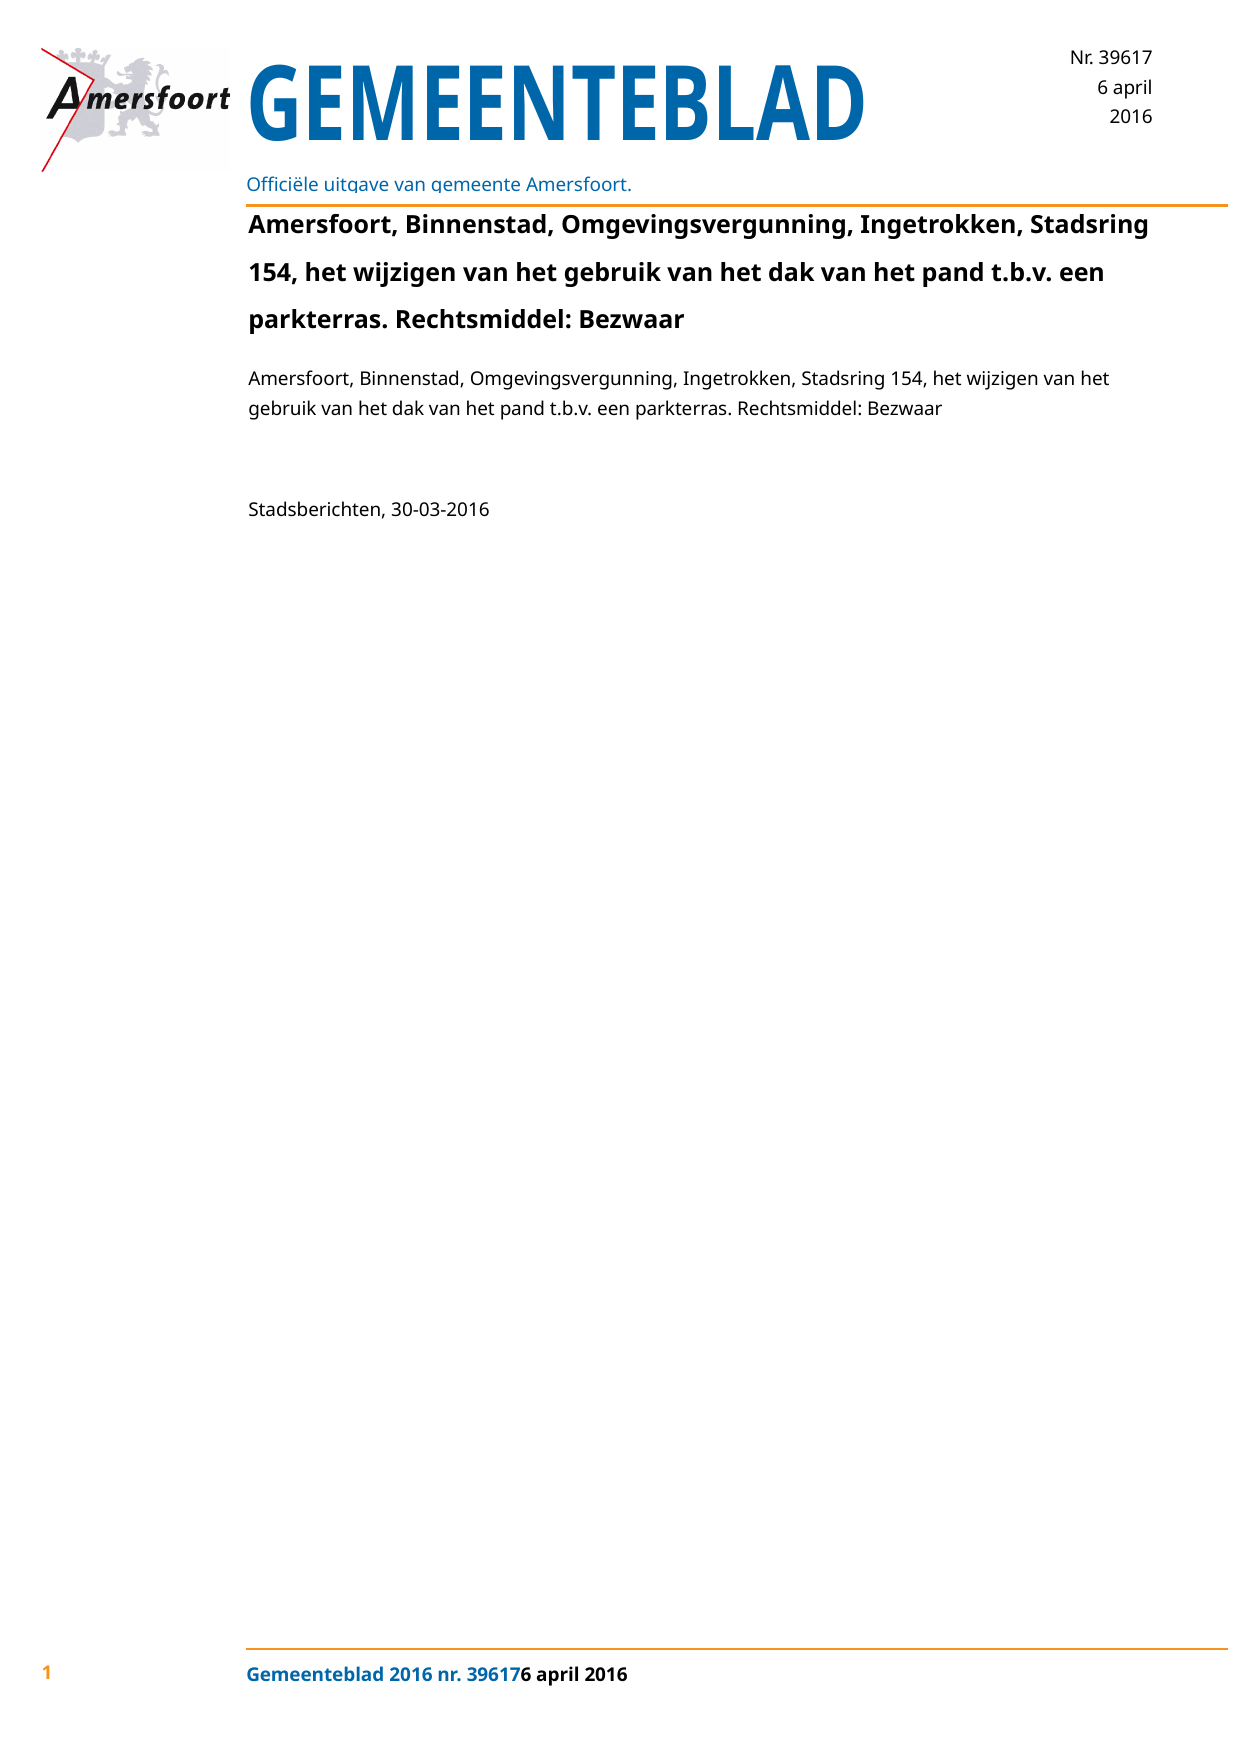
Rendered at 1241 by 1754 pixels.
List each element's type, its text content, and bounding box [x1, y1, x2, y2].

text Amersfoort, Binnenstad, Omgevingsvergunning, Ingetrokken, Stadsring 154, het wijzigen van het gebruik van het dak van het pand t.b.v. een parkterras. Rechtsmiddel: Bezwaar [248, 207, 1152, 336]
text Stadsberichten, 30-03-2016 [248, 496, 1152, 522]
text Amersfoort, Binnenstad, Omgevingsvergunning, Ingetrokken, Stadsring 154, het wijzigen van het gebruik van het dak van het pand t.b.v. een parkterras. Rechtsmiddel: Bezwaar [248, 366, 1152, 421]
picture [41, 47, 231, 172]
